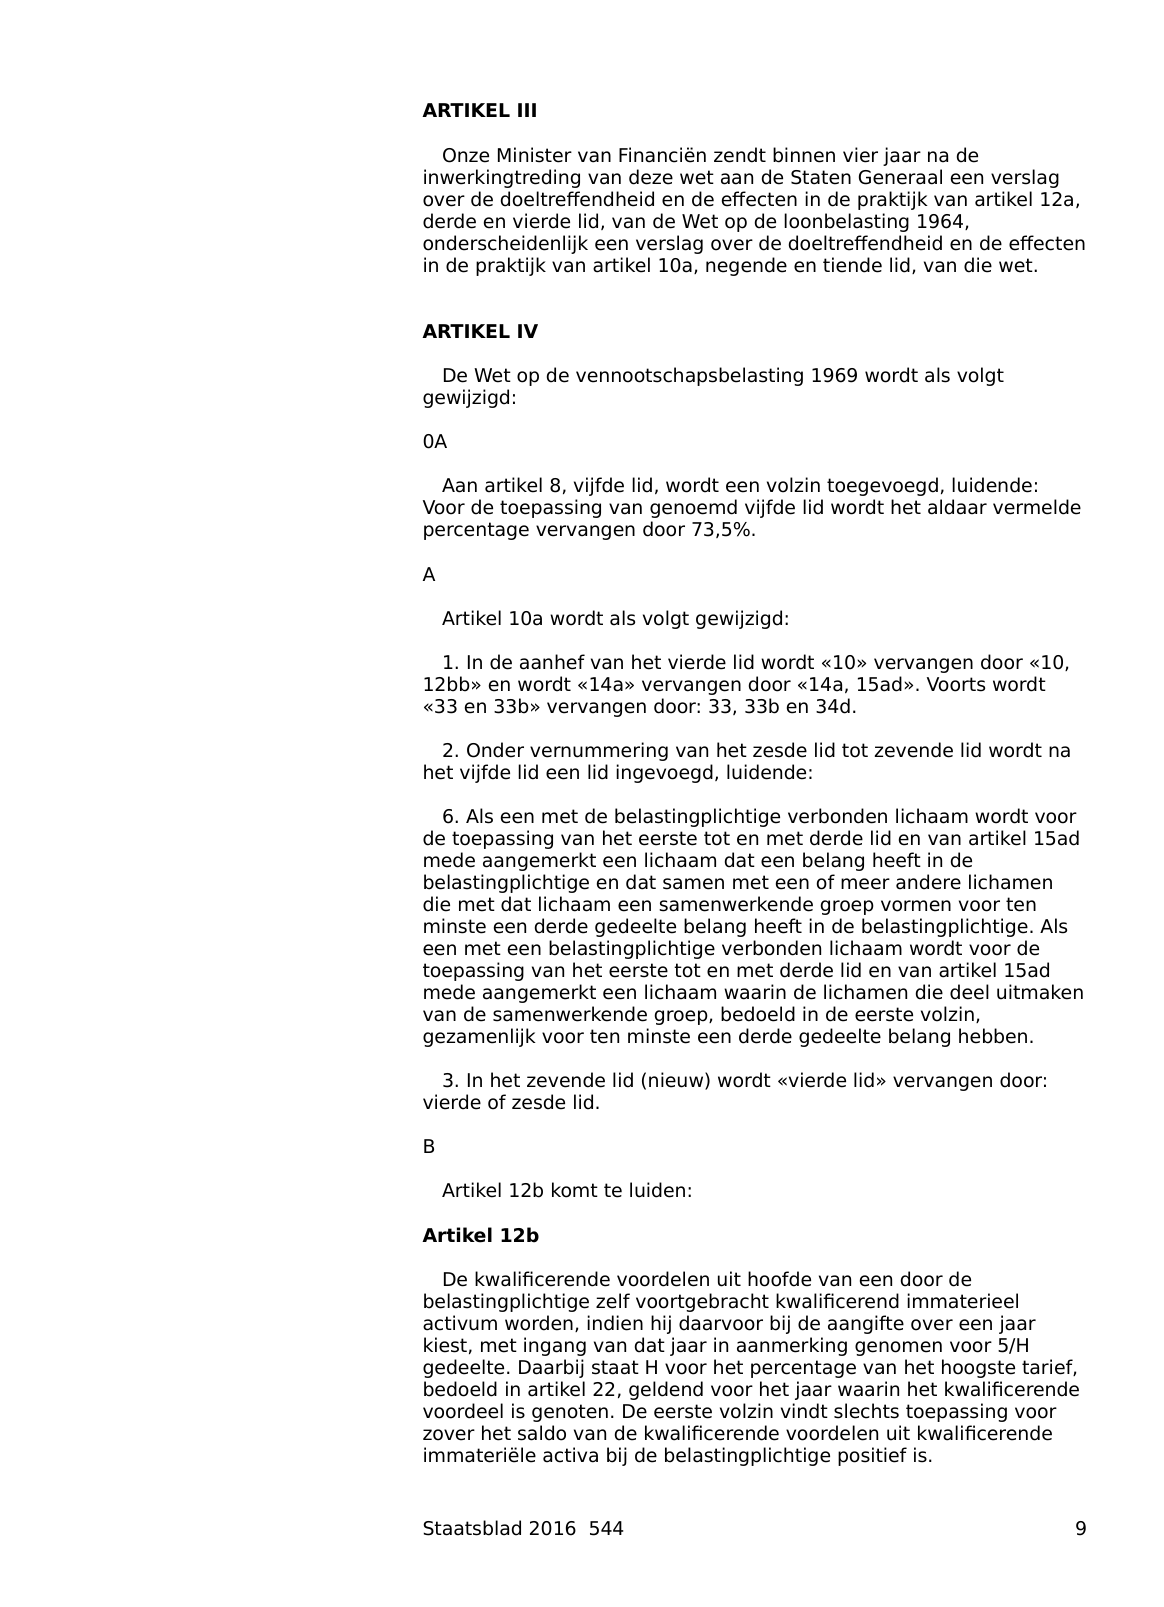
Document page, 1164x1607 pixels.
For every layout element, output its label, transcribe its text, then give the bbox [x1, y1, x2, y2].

subtitle ARTIKEL IV [422, 321, 1087, 343]
text 2. Onder vernummering van het zesde lid tot zevende lid wordt na het vijfde lid een lid ingevoegd, luidende: [422, 740, 1087, 784]
subtitle ARTIKEL III [422, 100, 1087, 122]
subtitle Artikel 12b [422, 1224, 1087, 1246]
text Artikel 12b komt te luiden: [422, 1180, 1087, 1202]
text Onze Minister van Financiën zendt binnen vier jaar na de inwerkingtreding van deze wet aan de Staten Generaal een verslag over de doeltreffendheid en de effecten in de praktijk van artikel 12a, derde en vierde lid, van de Wet op de loonbelasting 1964, onderscheidenlijk een verslag over de doeltreffendheid en de effecten in de praktijk van artikel 10a, negende en tiende lid, van die wet. [422, 144, 1087, 276]
text 0A [422, 431, 1087, 453]
text 1. In de aanhef van het vierde lid wordt «10» vervangen door «10, 12bb» en wordt «14a» vervangen door «14a, 15ad». Voorts wordt «33 en 33b» vervangen door: 33, 33b en 34d. [422, 652, 1087, 718]
text De Wet op de vennootschapsbelasting 1969 wordt als volgt gewijzigd: [422, 365, 1087, 409]
text Artikel 10a wordt als volgt gewijzigd: [422, 608, 1087, 629]
text B [422, 1136, 1087, 1158]
text Aan artikel 8, vijfde lid, wordt een volzin toegevoegd, luidende: Voor de toepassing van genoemd vijfde lid wordt het aldaar vermelde percentage vervangen door 73,5%. [422, 475, 1087, 541]
text A [422, 563, 1087, 585]
text De kwalificerende voordelen uit hoofde van een door de belastingplichtige zelf voortgebracht kwalificerend immaterieel activum worden, indien hij daarvoor bij de aangifte over een jaar kiest, met ingang van dat jaar in aanmerking genomen voor 5/H gedeelte. Daarbij staat H voor het percentage van het hoogste tarief, bedoeld in artikel 22, geldend voor het jaar waarin het kwalificerende voordeel is genoten. De eerste volzin vindt slechts toepassing voor zover het saldo van de kwalificerende voordelen uit kwalificerende immateriële activa bij de belastingplichtige positief is. [422, 1269, 1087, 1466]
text 6. Als een met de belastingplichtige verbonden lichaam wordt voor de toepassing van het eerste tot en met derde lid en van artikel 15ad mede aangemerkt een lichaam dat een belang heeft in de belastingplichtige en dat samen met een of meer andere lichamen die met dat lichaam een samenwerkende groep vormen voor ten minste een derde gedeelte belang heeft in de belastingplichtige. Als een met een belastingplichtige verbonden lichaam wordt voor de toepassing van het eerste tot en met derde lid en van artikel 15ad mede aangemerkt een lichaam waarin de lichamen die deel uitmaken van de samenwerkende groep, bedoeld in de eerste volzin, gezamenlijk voor ten minste een derde gedeelte belang hebben. [422, 806, 1087, 1048]
text 3. In het zevende lid (nieuw) wordt «vierde lid» vervangen door: vierde of zesde lid. [422, 1070, 1087, 1114]
